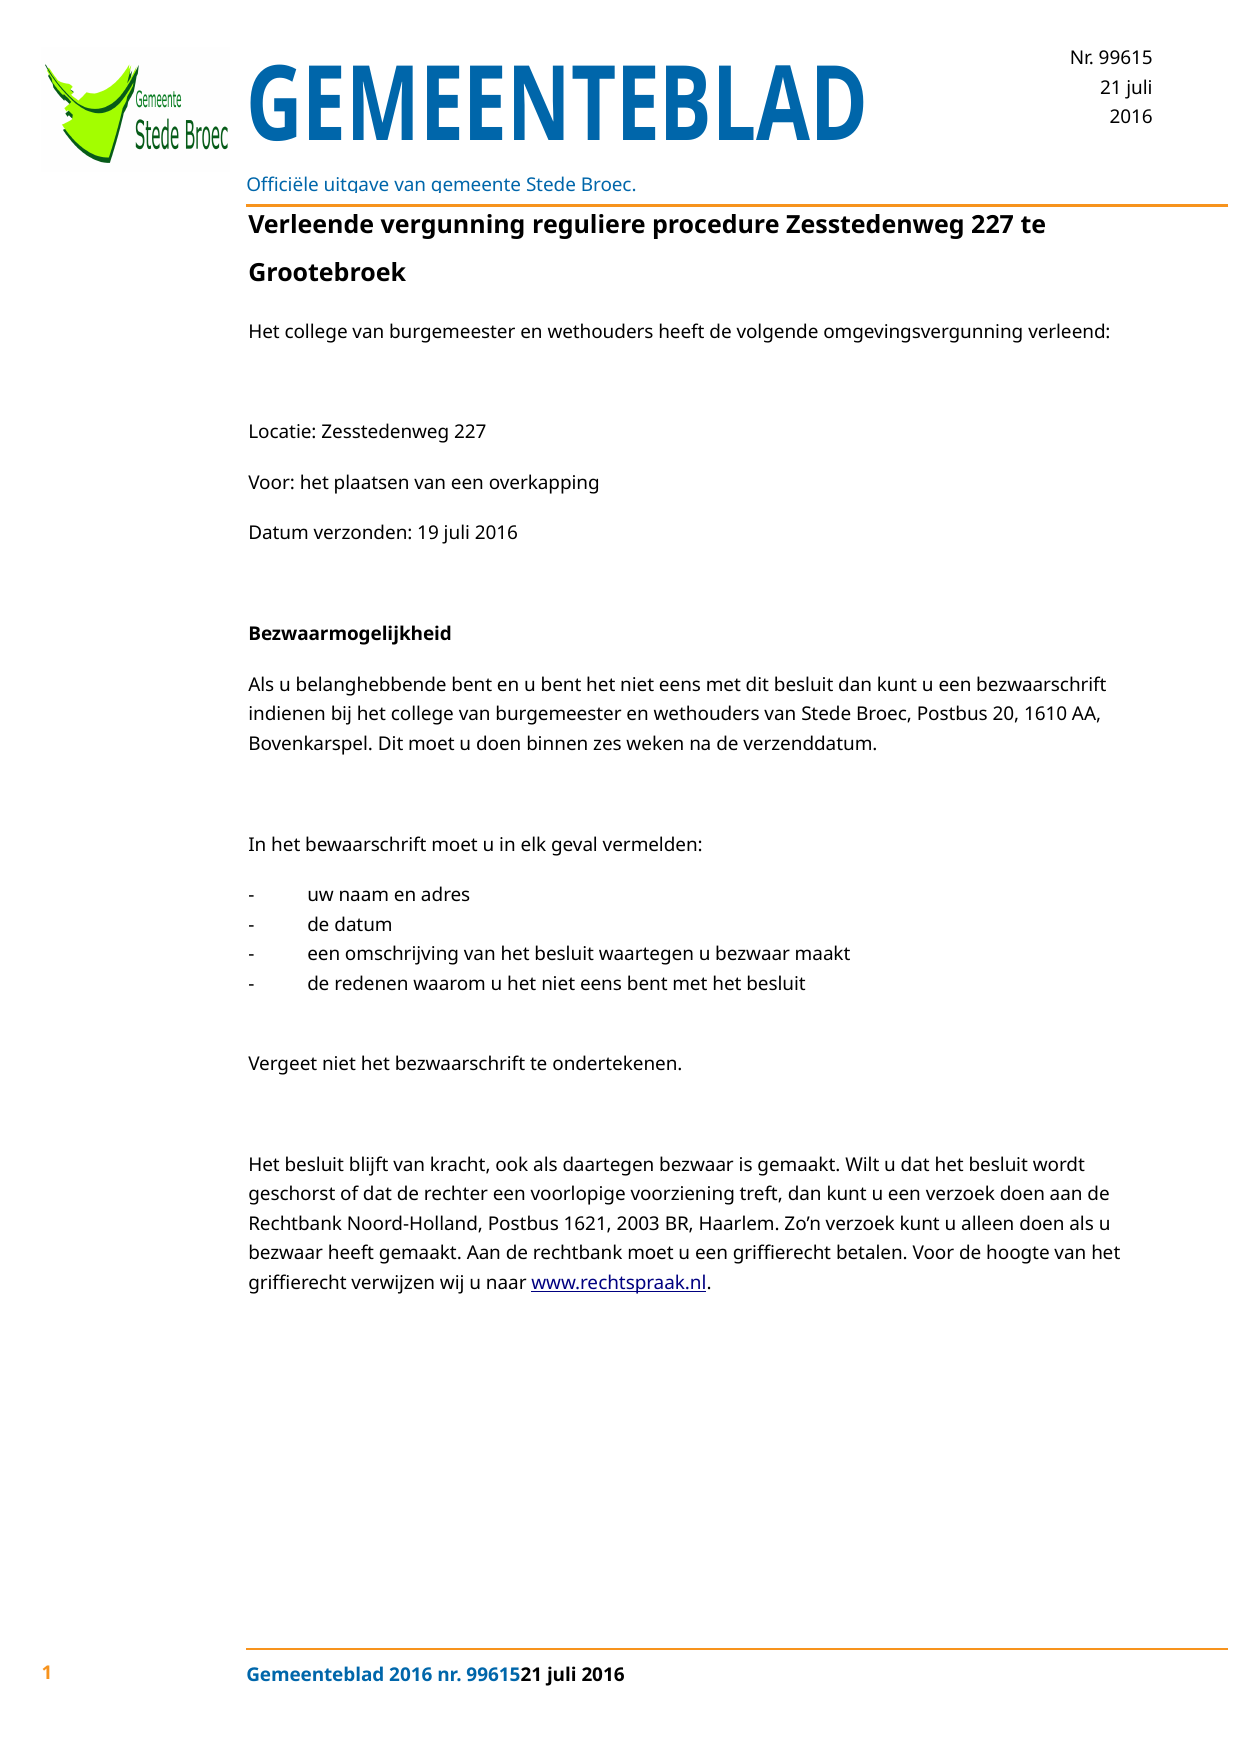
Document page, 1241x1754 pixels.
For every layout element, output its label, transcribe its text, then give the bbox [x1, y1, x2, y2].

list de datum [248, 911, 1152, 937]
text Locatie: Zesstedenweg 227 [248, 419, 1152, 444]
list de redenen waarom u het niet eens bent met het besluit [248, 970, 1152, 996]
text Als u belanghebbende bent en u bent het niet eens met dit besluit dan kunt u een bezwaarschrift indienen bij het college van burgemeester en wethouders van Stede Broec, Postbus 20, 1610 AA, Bovenkarspel. Dit moet u doen binnen zes weken na de verzenddatum. [248, 671, 1152, 756]
text Datum verzonden: 19 juli 2016 [248, 519, 1152, 545]
text Verleende vergunning reguliere procedure Zesstedenweg 227 te Grootebroek [248, 207, 1152, 288]
text Het college van burgemeester en wethouders heeft de volgende omgevingsvergunning verleend: [248, 318, 1152, 344]
text In het bewaarschrift moet u in elk geval vermelden: [248, 831, 1152, 857]
list een omschrijving van het besluit waartegen u bezwaar maakt [248, 940, 1152, 966]
list uw naam en adres [248, 881, 1152, 907]
text Bezwaarmogelijkheid [248, 620, 1152, 646]
text Het besluit blijft van kracht, ook als daartegen bezwaar is gemaakt. Wilt u dat het besluit wordt geschorst of dat de rechter een voorlopige voorziening treft, dan kunt u een verzoek doen aan de Rechtbank Noord-Holland, Postbus 1621, 2003 BR, Haarlem. Zo’n verzoek kunt u alleen doen als u bezwaar heeft gemaakt. Aan de rechtbank moet u een griffierecht betalen. Voor de hoogte van het griffierecht verwijzen wij u naar www.rechtspraak.nl. [248, 1151, 1152, 1295]
picture [41, 47, 231, 172]
text Vergeet niet het bezwaarschrift te ondertekenen. [248, 1050, 1152, 1076]
text Voor: het plaatsen van een overkapping [248, 469, 1152, 495]
